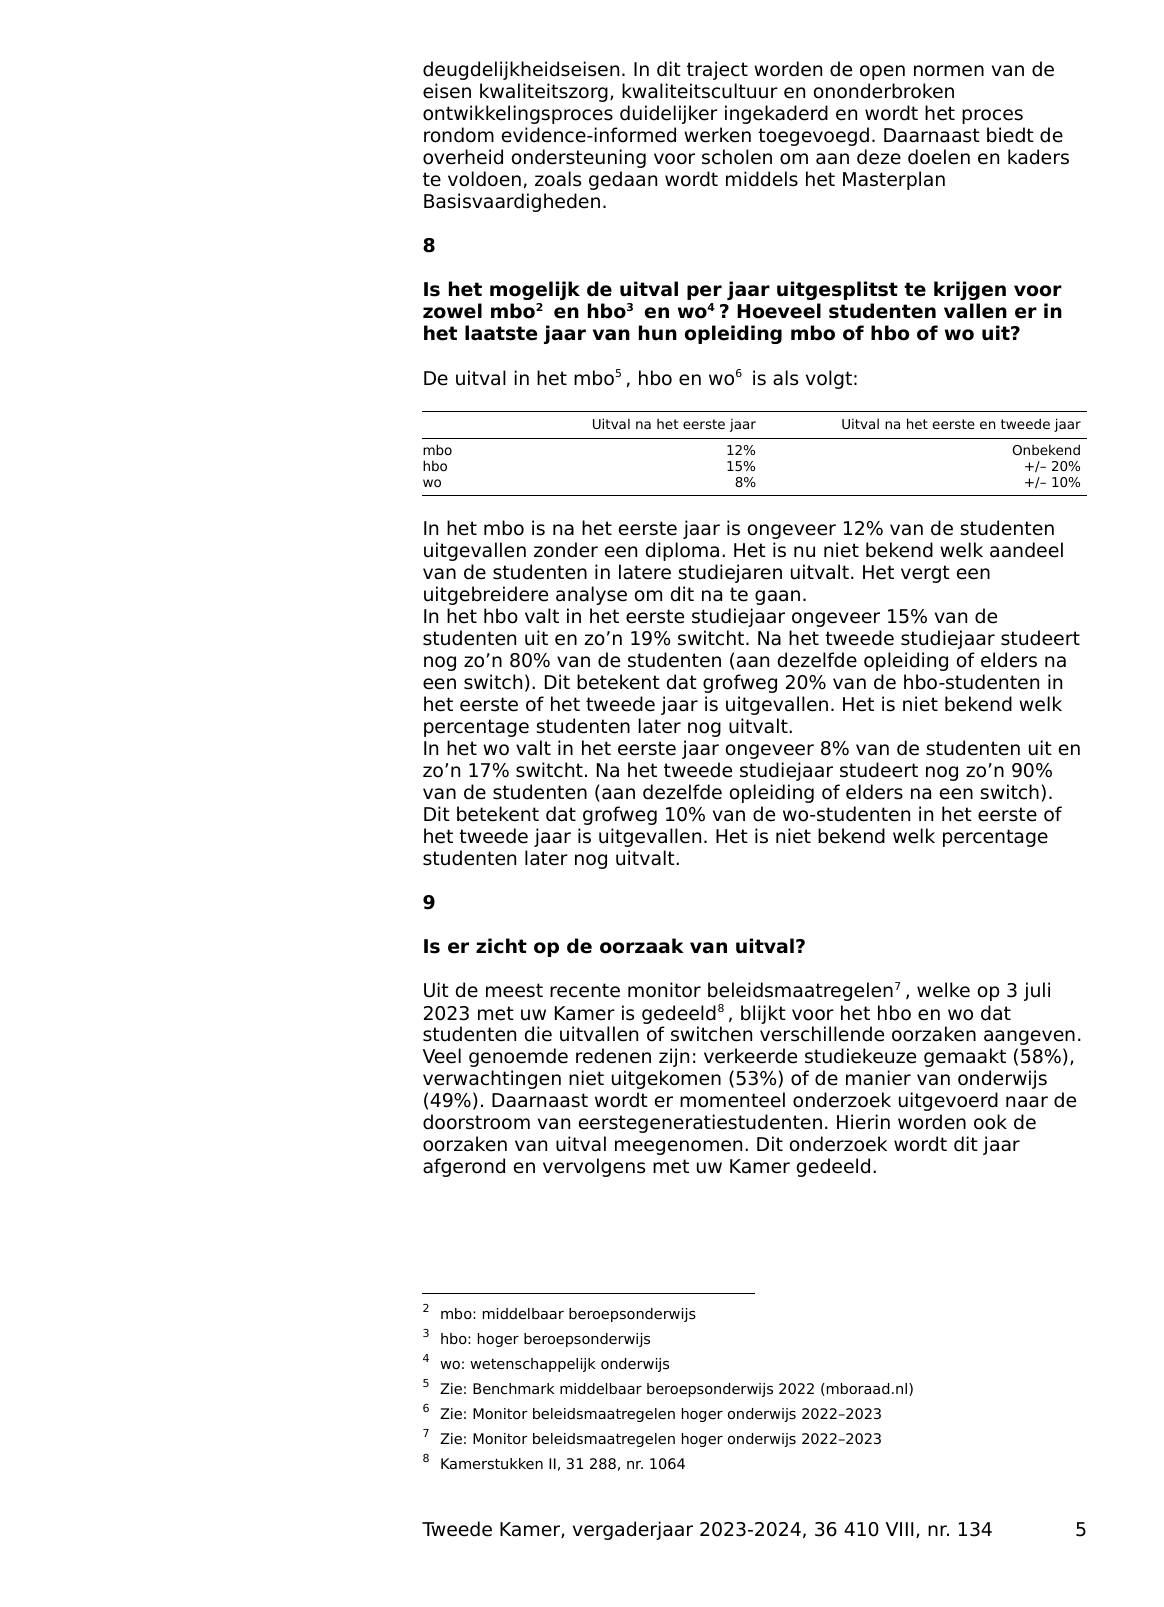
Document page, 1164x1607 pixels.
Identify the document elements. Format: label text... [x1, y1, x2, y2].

table_header Uitval na het eerste en tweede jaar [762, 412, 1087, 437]
text Zie: Benchmark middelbaar beroepsonderwijs 2022 (mboraad.nl) [422, 1377, 1087, 1399]
table_cell 8% [496, 475, 762, 495]
table_cell Onbekend [762, 439, 1087, 459]
table_cell 12% [496, 439, 762, 459]
text Zie: Monitor beleidsmaatregelen hoger onderwijs 2022–2023 [422, 1427, 1087, 1449]
table_cell mbo [422, 439, 496, 459]
text In het mbo is na het eerste jaar is ongeveer 12% van de studenten uitgevallen zonder een diploma. Het is nu niet bekend welk aandeel van de studenten in latere studiejaren uitvalt. Het vergt een uitgebreidere analyse om dit na te gaan. [422, 518, 1087, 606]
subtitle 9 [422, 892, 1087, 914]
table_cell wo [422, 475, 496, 495]
text De uitval in het mbo, hbo en wo is als volgt: [422, 367, 1087, 389]
text Is er zicht op de oorzaak van uitval? [422, 936, 1087, 958]
table_cell +/– 20% [762, 459, 1087, 474]
subtitle 8 [422, 235, 1087, 257]
text hbo: hoger beroepsonderwijs [422, 1327, 1087, 1349]
text Uit de meest recente monitor beleidsmaatregelen, welke op 3 juli 2023 met uw Kamer is gedeeld, blijkt voor het hbo en wo dat studenten die uitvallen of switchen verschillende oorzaken aangeven. Veel genoemde redenen zijn: verkeerde studiekeuze gemaakt (58%), verwachtingen niet uitgekomen (53%) of de manier van onderwijs (49%). Daarnaast wordt er momenteel onderzoek uitgevoerd naar de doorstroom van eerstegeneratiestudenten. Hierin worden ook de oorzaken van uitval meegenomen. Dit onderzoek wordt dit jaar afgerond en vervolgens met uw Kamer gedeeld. [422, 980, 1087, 1178]
text deugdelijkheidseisen. In dit traject worden de open normen van de eisen kwaliteitszorg, kwaliteitscultuur en ononderbroken ontwikkelingsproces duidelijker ingekaderd en wordt het proces rondom evidence-informed werken toegevoegd. Daarnaast biedt de overheid ondersteuning voor scholen om aan deze doelen en kaders te voldoen, zoals gedaan wordt middels het Masterplan Basisvaardigheden. [422, 59, 1087, 213]
table_cell +/– 10% [762, 475, 1087, 495]
text Kamerstukken II, 31 288, nr. 1064 [422, 1452, 1087, 1474]
table_cell hbo [422, 459, 496, 474]
table_cell 15% [496, 459, 762, 474]
text Is het mogelijk de uitval per jaar uitgesplitst te krijgen voor zowel mbo en hbo en wo? Hoeveel studenten vallen er in het laatste jaar van hun opleiding mbo of hbo of wo uit? [422, 279, 1087, 345]
text mbo: middelbaar beroepsonderwijs [422, 1302, 1087, 1324]
text Zie: Monitor beleidsmaatregelen hoger onderwijs 2022–2023 [422, 1402, 1087, 1424]
table_header [422, 412, 496, 437]
text wo: wetenschappelijk onderwijs [422, 1352, 1087, 1374]
text In het wo valt in het eerste jaar ongeveer 8% van de studenten uit en zo’n 17% switcht. Na het tweede studiejaar studeert nog zo’n 90% van de studenten (aan dezelfde opleiding of elders na een switch). Dit betekent dat grofweg 10% van de wo-studenten in het eerste of het tweede jaar is uitgevallen. Het is niet bekend welk percentage studenten later nog uitvalt. [422, 738, 1087, 870]
table_header Uitval na het eerste jaar [496, 412, 762, 437]
text In het hbo valt in het eerste studiejaar ongeveer 15% van de studenten uit en zo’n 19% switcht. Na het tweede studiejaar studeert nog zo’n 80% van de studenten (aan dezelfde opleiding of elders na een switch). Dit betekent dat grofweg 20% van de hbo-studenten in het eerste of het tweede jaar is uitgevallen. Het is niet bekend welk percentage studenten later nog uitvalt. [422, 606, 1087, 738]
